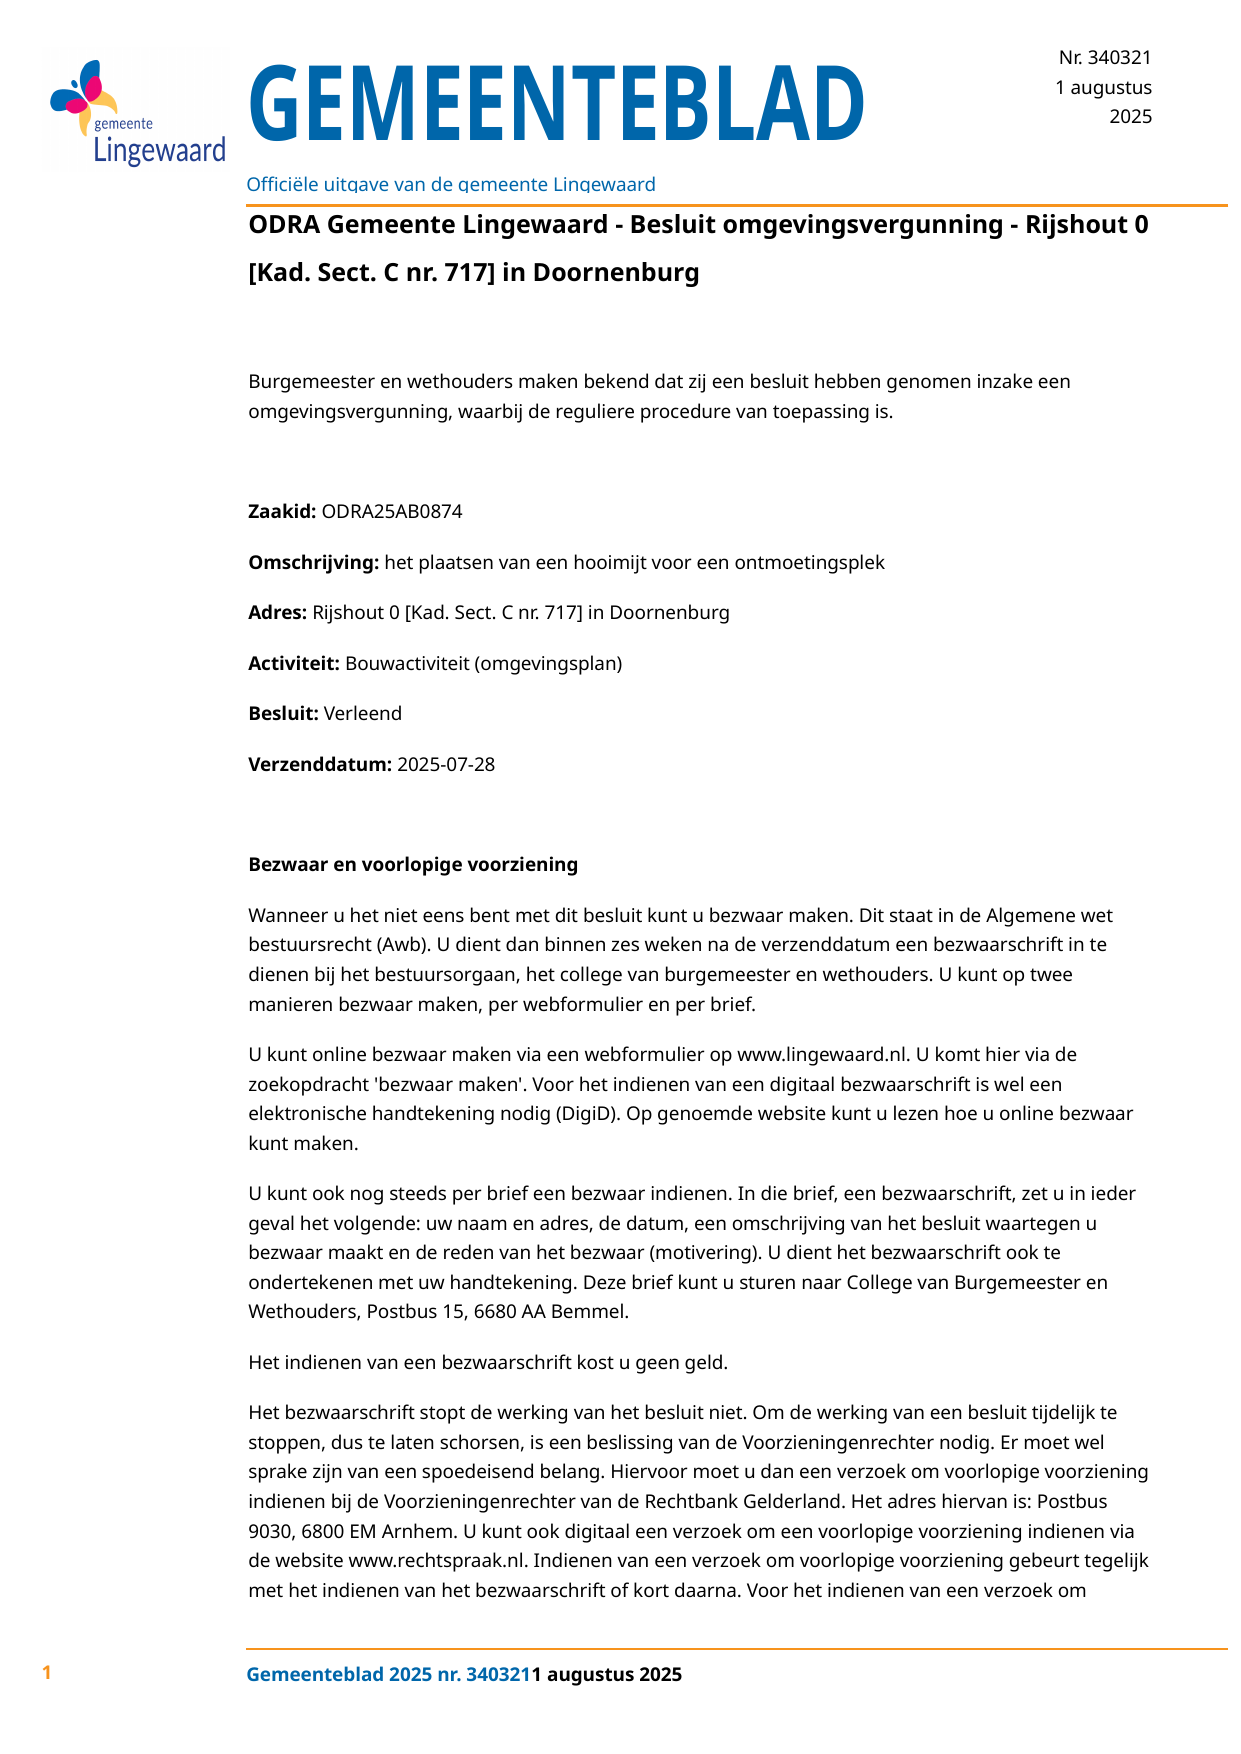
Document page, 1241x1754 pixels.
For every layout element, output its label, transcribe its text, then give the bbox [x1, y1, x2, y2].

text Verzenddatum: 2025-07-28 [248, 751, 1152, 777]
text Activiteit: Bouwactiviteit (omgevingsplan) [248, 650, 1152, 676]
text U kunt online bezwaar maken via een webformulier op www.lingewaard.nl. U komt hier via de zoekopdracht 'bezwaar maken'. Voor het indienen van een digitaal bezwaarschrift is wel een elektronische handtekening nodig (DigiD). Op genoemde website kunt u lezen hoe u online bezwaar kunt maken. [248, 1041, 1152, 1156]
text Adres: Rijshout 0 [Kad. Sect. C nr. 717] in Doornenburg [248, 599, 1152, 625]
text ODRA Gemeente Lingewaard - Besluit omgevingsvergunning - Rijshout 0 [Kad. Sect. C nr. 717] in Doornenburg [248, 207, 1152, 288]
text Zaakid: ODRA25AB0874 [248, 499, 1152, 524]
text Wanneer u het niet eens bent met dit besluit kunt u bezwaar maken. Dit staat in de Algemene wet bestuursrecht (Awb). U dient dan binnen zes weken na de verzenddatum een bezwaarschrift in te dienen bij het bestuursorgaan, het college van burgemeester en wethouders. U kunt op twee manieren bezwaar maken, per webformulier en per brief. [248, 902, 1152, 1017]
text U kunt ook nog steeds per brief een bezwaar indienen. In die brief, een bezwaarschrift, zet u in ieder geval het volgende: uw naam en adres, de datum, een omschrijving van het besluit waartegen u bezwaar maakt en de reden van het bezwaar (motivering). U dient het bezwaarschrift ook te ondertekenen met uw handtekening. Deze brief kunt u sturen naar College van Burgemeester en Wethouders, Postbus 15, 6680 AA Bemmel. [248, 1180, 1152, 1324]
text Het bezwaarschrift stopt de werking van het besluit niet. Om de werking van een besluit tijdelijk te stoppen, dus te laten schorsen, is een beslissing van de Voorzieningenrechter nodig. Er moet wel sprake zijn van een spoedeisend belang. Hiervoor moet u dan een verzoek om voorlopige voorziening indienen bij de Voorzieningenrechter van de Rechtbank Gelderland. Het adres hiervan is: Postbus 9030, 6800 EM Arnhem. U kunt ook digitaal een verzoek om een voorlopige voorziening indienen via de website www.rechtspraak.nl. Indienen van een verzoek om voorlopige voorziening gebeurt tegelijk met het indienen van het bezwaarschrift of kort daarna. Voor het indienen van een verzoek om [248, 1399, 1152, 1603]
text Burgemeester en wethouders maken bekend dat zij een besluit hebben genomen inzake een omgevingsvergunning, waarbij de reguliere procedure van toepassing is. [248, 368, 1152, 424]
picture [41, 47, 231, 172]
text Bezwaar en voorlopige voorziening [248, 852, 1152, 877]
text Omschrijving: het plaatsen van een hooimijt voor een ontmoetingsplek [248, 549, 1152, 575]
text Het indienen van een bezwaarschrift kost u geen geld. [248, 1349, 1152, 1375]
text Besluit: Verleend [248, 700, 1152, 726]
